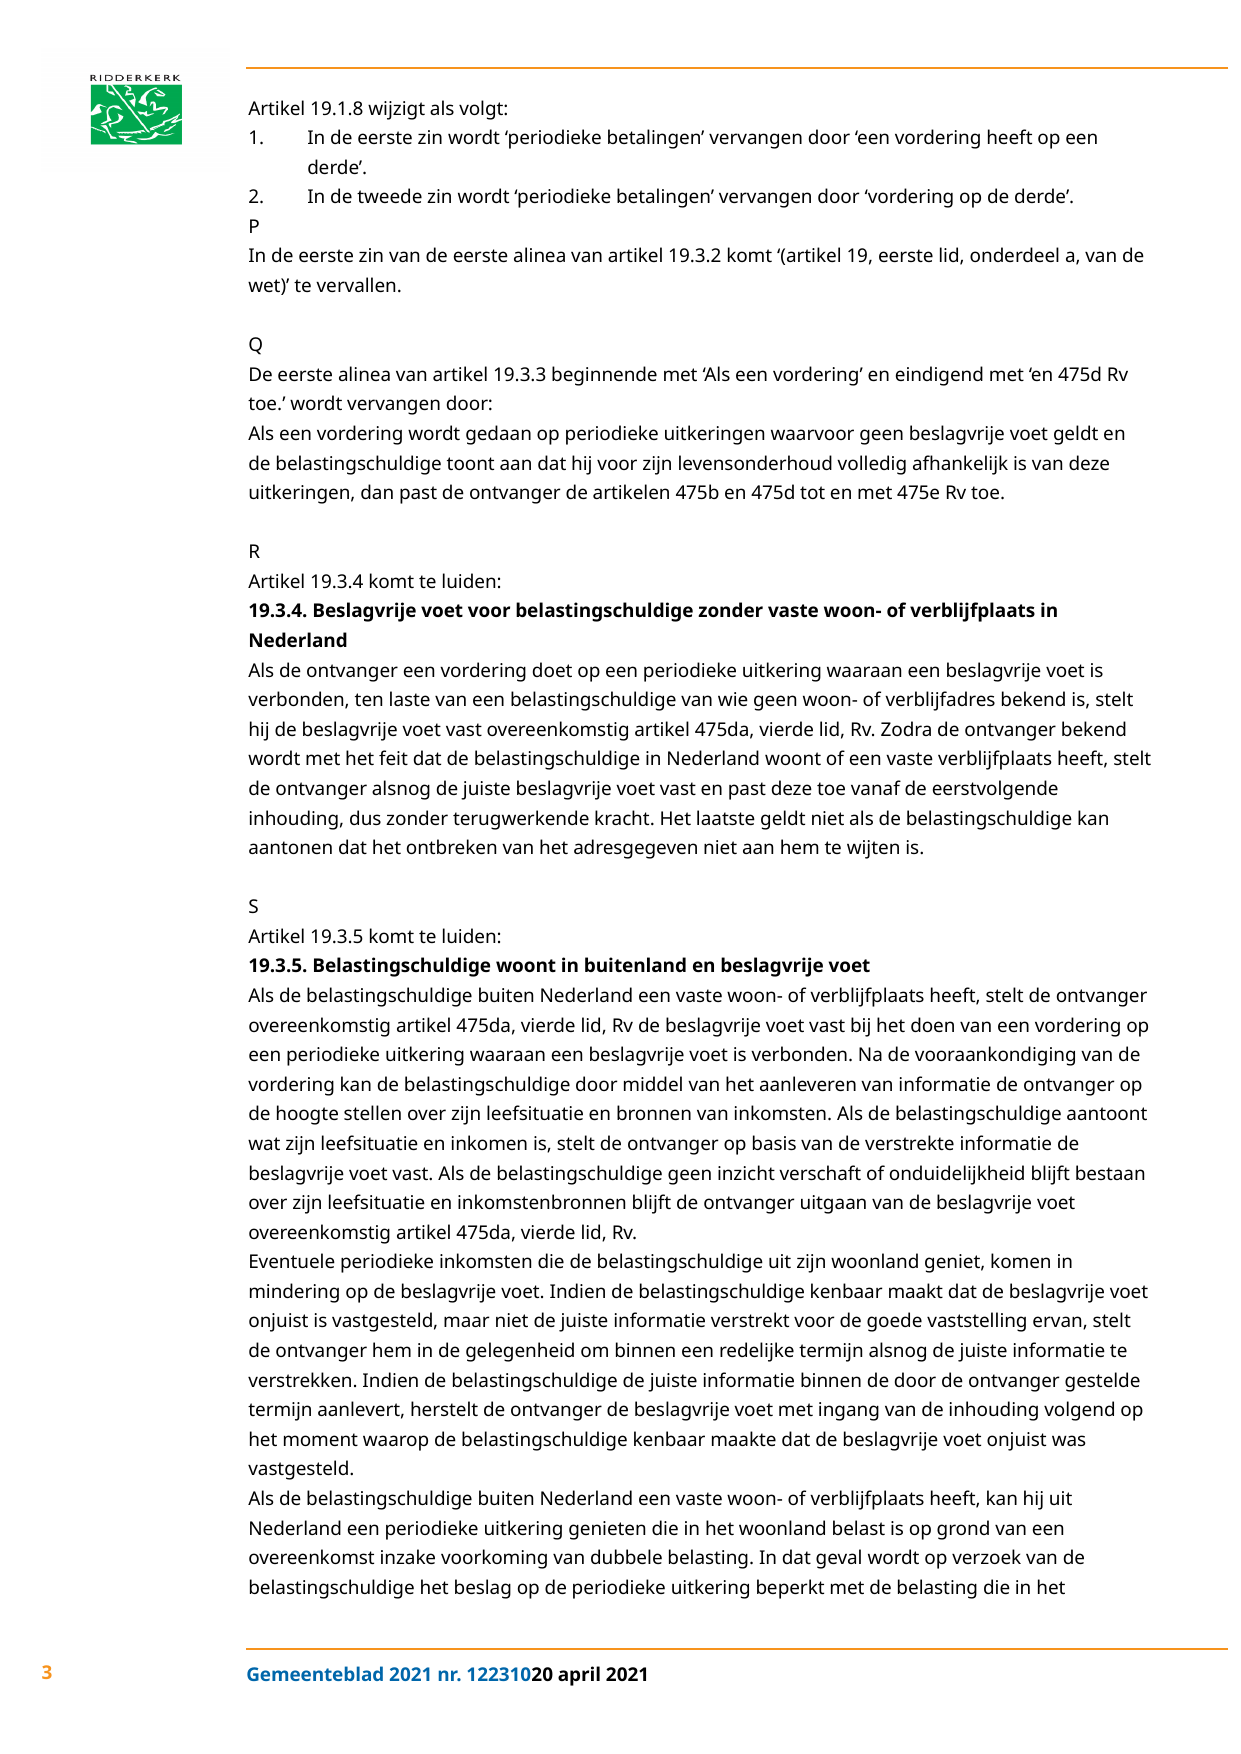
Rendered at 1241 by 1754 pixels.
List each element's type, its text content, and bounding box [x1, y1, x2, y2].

text In de eerste zin van de eerste alinea van artikel 19.3.2 komt ‘(artikel 19, eerste lid, onderdeel a, van de wet)’ te vervallen. [248, 243, 1152, 298]
text De eerste alinea van artikel 19.3.3 beginnende met ‘Als een vordering’ en eindigend met ‘en 475d Rv toe.’ wordt vervangen door: [248, 361, 1152, 416]
text Als de ontvanger een vordering doet op een periodieke uitkering waaraan een beslagvrije voet is verbonden, ten laste van een belastingschuldige van wie geen woon- of verblijfadres bekend is, stelt hij de beslagvrije voet vast overeenkomstig artikel 475da, vierde lid, Rv. Zodra de ontvanger bekend wordt met het feit dat de belastingschuldige in Nederland woont of een vaste verblijfplaats heeft, stelt de ontvanger alsnog de juiste beslagvrije voet vast en past deze toe vanaf de eerstvolgende inhouding, dus zonder terugwerkende kracht. Het laatste geldt niet als de belastingschuldige kan aantonen dat het ontbreken van het adresgegeven niet aan hem te wijten is. [248, 657, 1152, 860]
list In de eerste zin wordt ‘periodieke betalingen’ vervangen door ‘een vordering heeft op een derde’. [248, 124, 1152, 180]
text Eventuele periodieke inkomsten die de belastingschuldige uit zijn woonland geniet, komen in mindering op de beslagvrije voet. Indien de belastingschuldige kenbaar maakt dat de beslagvrije voet onjuist is vastgesteld, maar niet de juiste informatie verstrekt voor de goede vaststelling ervan, stelt de ontvanger hem in de gelegenheid om binnen een redelijke termijn alsnog de juiste informatie te verstrekken. Indien de belastingschuldige de juiste informatie binnen de door de ontvanger gestelde termijn aanlevert, herstelt de ontvanger de beslagvrije voet met ingang van de inhouding volgend op het moment waarop de belastingschuldige kenbaar maakte dat de beslagvrije voet onjuist was vastgesteld. [248, 1248, 1152, 1481]
text Q [248, 331, 1152, 357]
text Artikel 19.3.4 komt te luiden: [248, 568, 1152, 594]
list In de tweede zin wordt ‘periodieke betalingen’ vervangen door ‘vordering op de derde’. [248, 183, 1152, 209]
text 19.3.5. Belastingschuldige woont in buitenland en beslagvrije voet [248, 953, 1152, 978]
text Artikel 19.1.8 wijzigt als volgt: [248, 95, 1152, 121]
text R [248, 538, 1152, 564]
text Als de belastingschuldige buiten Nederland een vaste woon- of verblijfplaats heeft, stelt de ontvanger overeenkomstig artikel 475da, vierde lid, Rv de beslagvrije voet vast bij het doen van een vordering op een periodieke uitkering waaraan een beslagvrije voet is verbonden. Na de vooraankondiging van de vordering kan de belastingschuldige door middel van het aanleveren van informatie de ontvanger op de hoogte stellen over zijn leefsituatie en bronnen van inkomsten. Als de belastingschuldige aantoont wat zijn leefsituatie en inkomen is, stelt de ontvanger op basis van de verstrekte informatie de beslagvrije voet vast. Als de belastingschuldige geen inzicht verschaft of onduidelijkheid blijft bestaan over zijn leefsituatie en inkomstenbronnen blijft de ontvanger uitgaan van de beslagvrije voet overeenkomstig artikel 475da, vierde lid, Rv. [248, 982, 1152, 1245]
text Artikel 19.3.5 komt te luiden: [248, 923, 1152, 949]
text Als een vordering wordt gedaan op periodieke uitkeringen waarvoor geen beslagvrije voet geldt en de belastingschuldige toont aan dat hij voor zijn levensonderhoud volledig afhankelijk is van deze uitkeringen, dan past de ontvanger de artikelen 475b en 475d tot en met 475e Rv toe. [248, 420, 1152, 505]
text 19.3.4. Beslagvrije voet voor belastingschuldige zonder vaste woon- of verblijfplaats in Nederland [248, 598, 1152, 653]
text S [248, 893, 1152, 919]
picture [41, 47, 231, 172]
text P [248, 213, 1152, 239]
text Als de belastingschuldige buiten Nederland een vaste woon- of verblijfplaats heeft, kan hij uit Nederland een periodieke uitkering genieten die in het woonland belast is op grond van een overeenkomst inzake voorkoming van dubbele belasting. In dat geval wordt op verzoek van de belastingschuldige het beslag op de periodieke uitkering beperkt met de belasting die in het [248, 1485, 1152, 1600]
